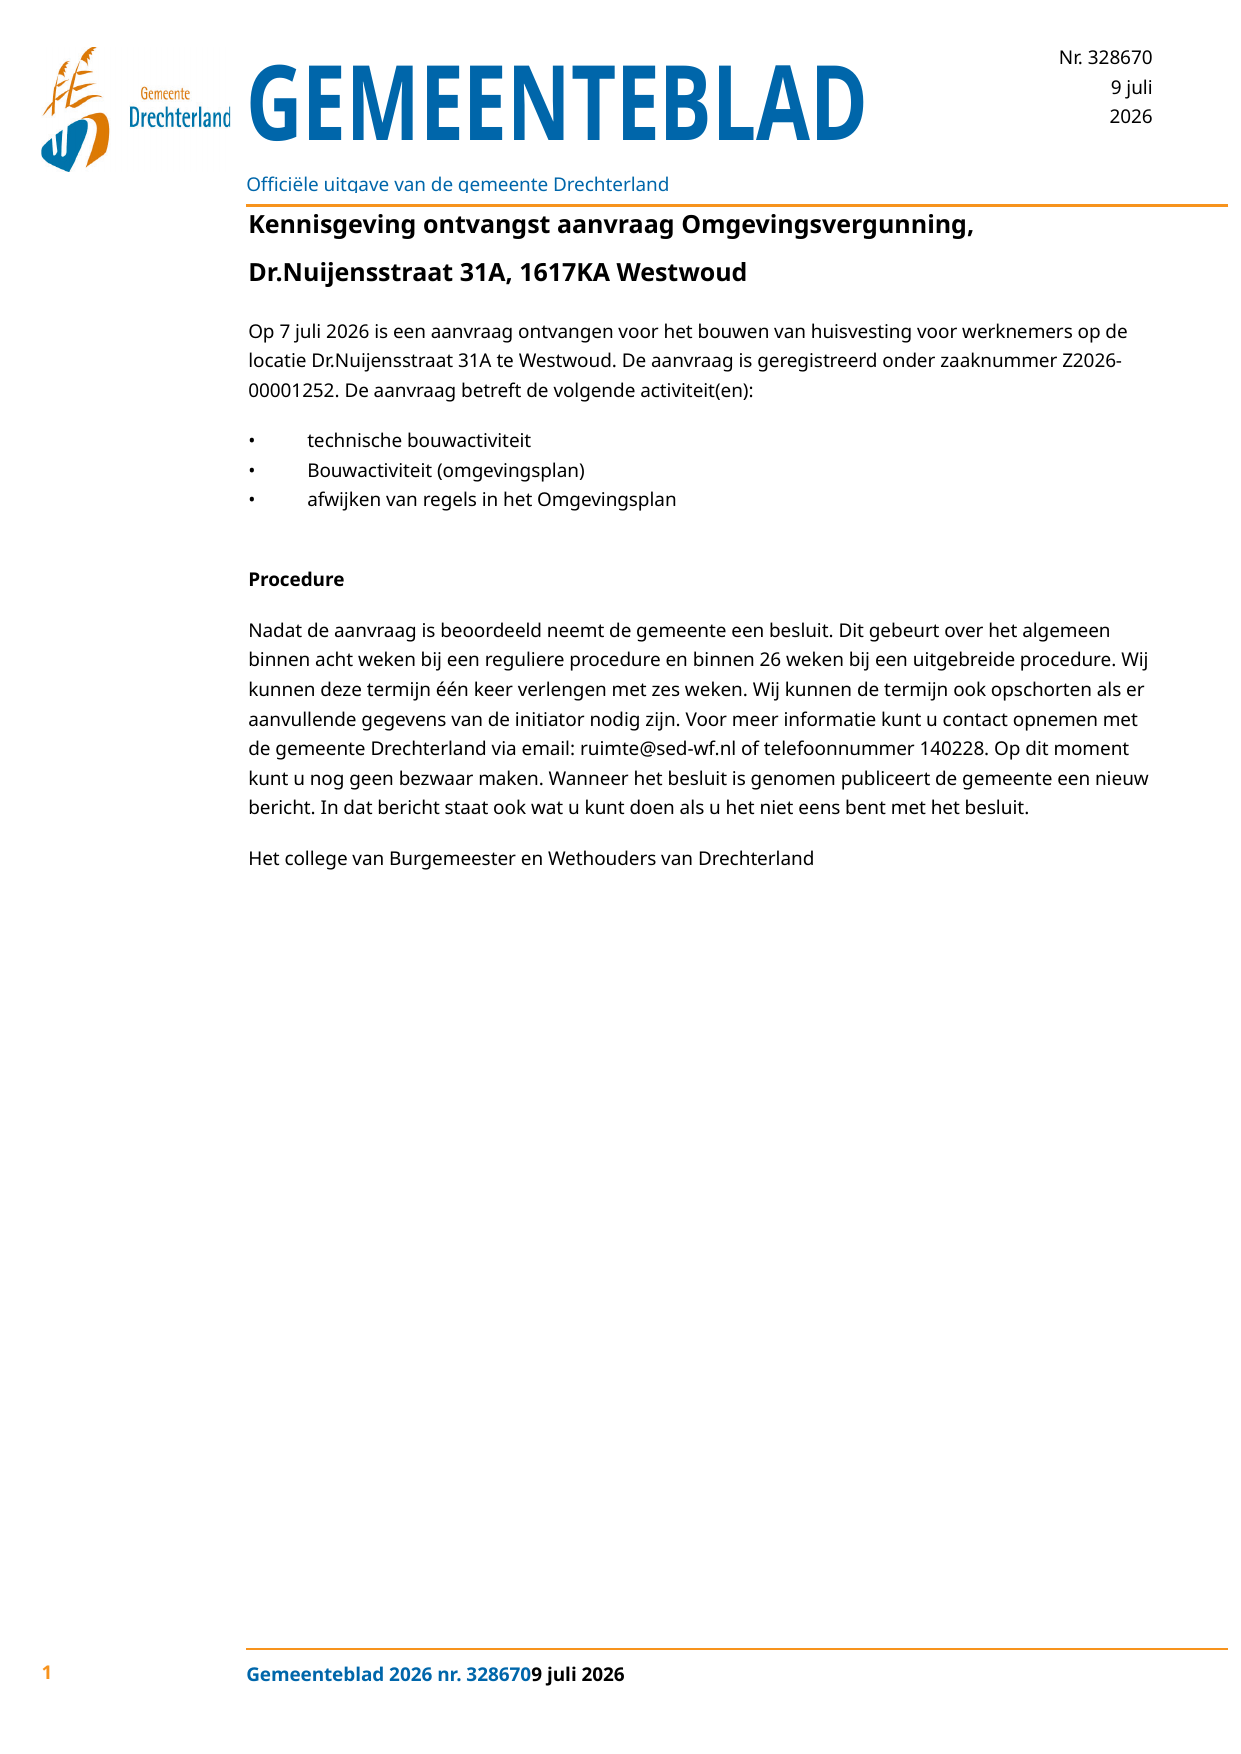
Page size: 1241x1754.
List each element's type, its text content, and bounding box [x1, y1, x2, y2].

text Nadat de aanvraag is beoordeeld neemt de gemeente een besluit. Dit gebeurt over het algemeen binnen acht weken bij een reguliere procedure en binnen 26 weken bij een uitgebreide procedure. Wij kunnen deze termijn één keer verlengen met zes weken. Wij kunnen de termijn ook opschorten als er aanvullende gegevens van de initiator nodig zijn. Voor meer informatie kunt u contact opnemen met de gemeente Drechterland via email: ruimte@sed-wf.nl of telefoonnummer 140228. Op dit moment kunt u nog geen bezwaar maken. Wanneer het besluit is genomen publiceert de gemeente een nieuw bericht. In dat bericht staat ook wat u kunt doen als u het niet eens bent met het besluit. [248, 617, 1152, 820]
list technische bouwactiviteit [248, 427, 1152, 453]
text Kennisgeving ontvangst aanvraag Omgevingsvergunning, Dr.Nuijensstraat 31A, 1617KA Westwoud [248, 207, 1152, 288]
picture [226, 115, 231, 124]
list afwijken van regels in het Omgevingsplan [248, 487, 1152, 512]
text Procedure [248, 567, 1152, 592]
list Bouwactiviteit (omgevingsplan) [248, 457, 1152, 483]
picture [41, 158, 64, 172]
text Op 7 juli 2026 is een aanvraag ontvangen voor het bouwen van huisvesting voor werknemers op de locatie Dr.Nuijensstraat 31A te Westwoud. De aanvraag is geregistreerd onder zaaknummer Z2026-00001252. De aanvraag betreft de volgende activiteit(en): [248, 318, 1152, 403]
picture [41, 47, 231, 172]
text Het college van Burgemeester en Wethouders van Drechterland [248, 845, 1152, 871]
